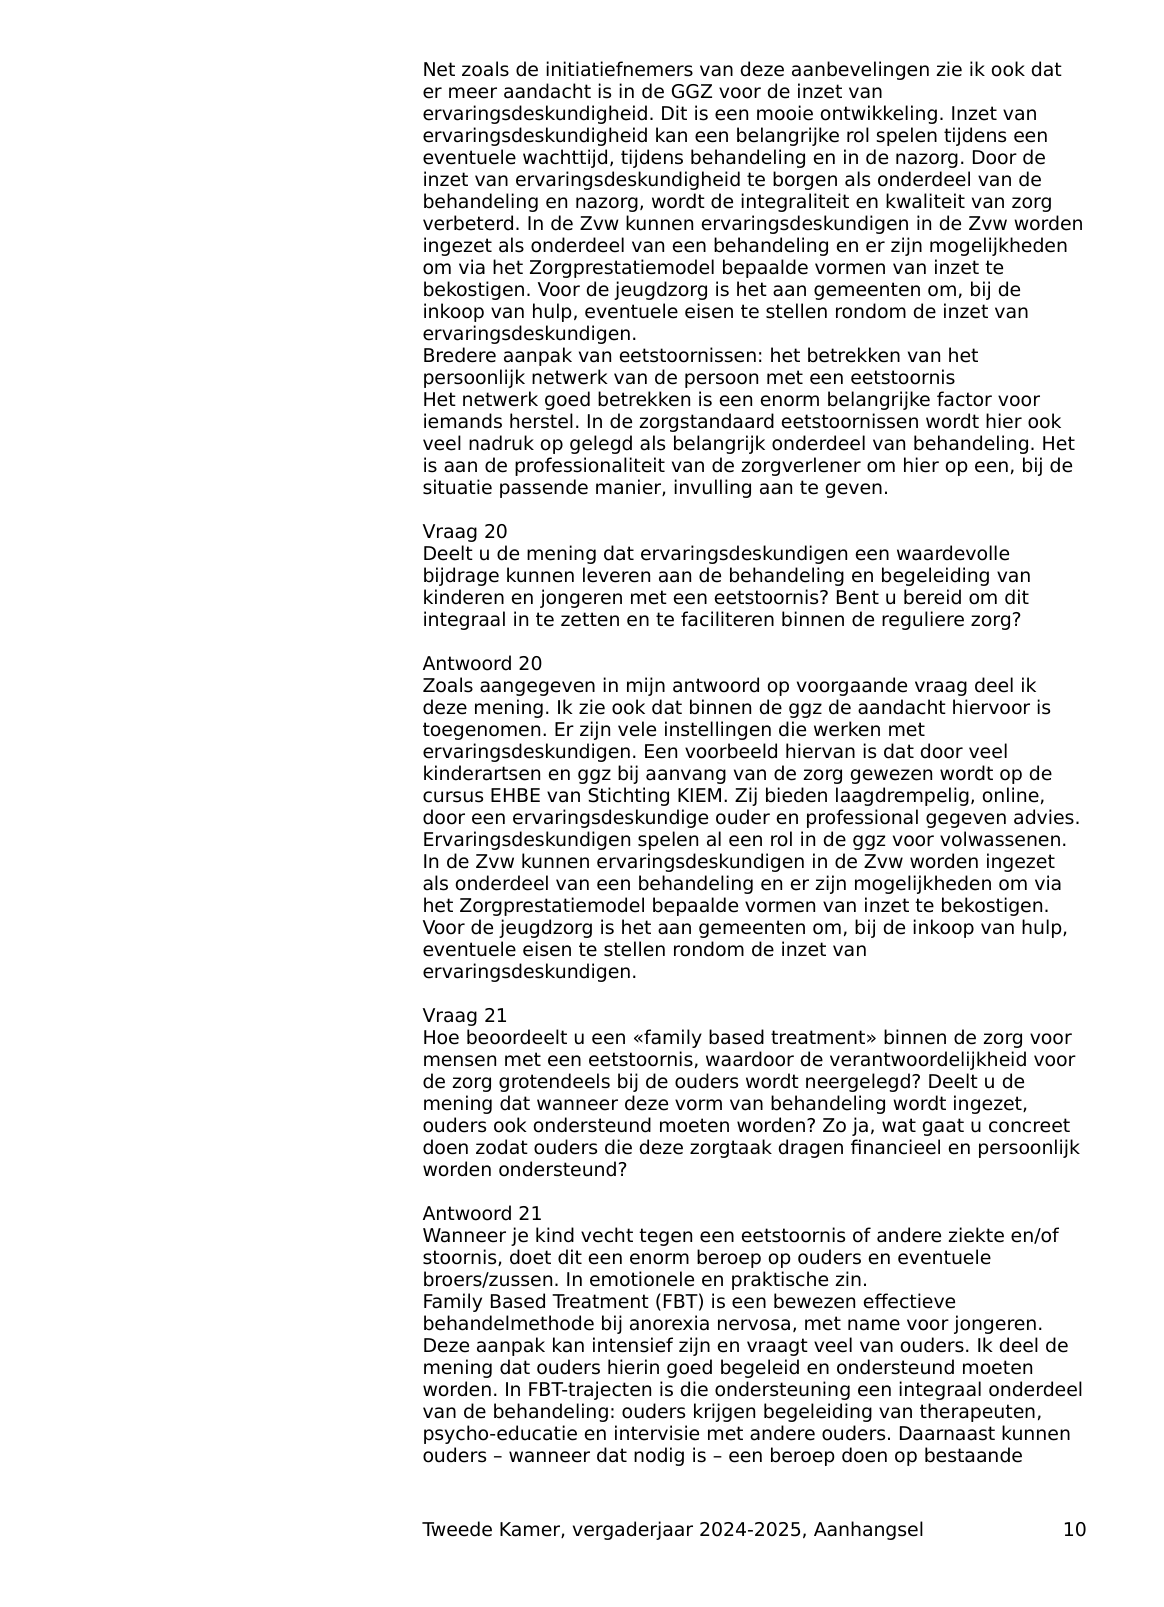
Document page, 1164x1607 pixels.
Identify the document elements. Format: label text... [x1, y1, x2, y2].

text Antwoord 21 [422, 1203, 1087, 1225]
text Wanneer je kind vecht tegen een eetstoornis of andere ziekte en/of stoornis, doet dit een enorm beroep op ouders en eventuele broers/zussen. In emotionele en praktische zin. [422, 1225, 1087, 1291]
text Vraag 20 [422, 521, 1087, 543]
text Family Based Treatment (FBT) is een bewezen effectieve behandelmethode bij anorexia nervosa, met name voor jongeren. Deze aanpak kan intensief zijn en vraagt veel van ouders. Ik deel de mening dat ouders hierin goed begeleid en ondersteund moeten worden. In FBT-trajecten is die ondersteuning een integraal onderdeel van de behandeling: ouders krijgen begeleiding van therapeuten, psycho-educatie en intervisie met andere ouders. Daarnaast kunnen ouders – wanneer dat nodig is – een beroep doen op bestaande [422, 1291, 1087, 1467]
text Deelt u de mening dat ervaringsdeskundigen een waardevolle bijdrage kunnen leveren aan de behandeling en begeleiding van kinderen en jongeren met een eetstoornis? Bent u bereid om dit integraal in te zetten en te faciliteren binnen de reguliere zorg? [422, 543, 1087, 631]
text Zoals aangegeven in mijn antwoord op voorgaande vraag deel ik deze mening. Ik zie ook dat binnen de ggz de aandacht hiervoor is toegenomen. Er zijn vele instellingen die werken met ervaringsdeskundigen. Een voorbeeld hiervan is dat door veel kinderartsen en ggz bij aanvang van de zorg gewezen wordt op de cursus EHBE van Stichting KIEM. Zij bieden laagdrempelig, online, door een ervaringsdeskundige ouder en professional gegeven advies. Ervaringsdeskundigen spelen al een rol in de ggz voor volwassenen. In de Zvw kunnen ervaringsdeskundigen in de Zvw worden ingezet als onderdeel van een behandeling en er zijn mogelijkheden om via het Zorgprestatiemodel bepaalde vormen van inzet te bekostigen. Voor de jeugdzorg is het aan gemeenten om, bij de inkoop van hulp, eventuele eisen te stellen rondom de inzet van ervaringsdeskundigen. [422, 675, 1087, 983]
text Net zoals de initiatiefnemers van deze aanbevelingen zie ik ook dat er meer aandacht is in de GGZ voor de inzet van ervaringsdeskundigheid. Dit is een mooie ontwikkeling. Inzet van ervaringsdeskundigheid kan een belangrijke rol spelen tijdens een eventuele wachttijd, tijdens behandeling en in de nazorg. Door de inzet van ervaringsdeskundigheid te borgen als onderdeel van de behandeling en nazorg, wordt de integraliteit en kwaliteit van zorg verbeterd. In de Zvw kunnen ervaringsdeskundigen in de Zvw worden ingezet als onderdeel van een behandeling en er zijn mogelijkheden om via het Zorgprestatiemodel bepaalde vormen van inzet te bekostigen. Voor de jeugdzorg is het aan gemeenten om, bij de inkoop van hulp, eventuele eisen te stellen rondom de inzet van ervaringsdeskundigen. [422, 59, 1087, 345]
text Hoe beoordeelt u een «family based treatment» binnen de zorg voor mensen met een eetstoornis, waardoor de verantwoordelijkheid voor de zorg grotendeels bij de ouders wordt neergelegd? Deelt u de mening dat wanneer deze vorm van behandeling wordt ingezet, ouders ook ondersteund moeten worden? Zo ja, wat gaat u concreet doen zodat ouders die deze zorgtaak dragen financieel en persoonlijk worden ondersteund? [422, 1027, 1087, 1181]
text Vraag 21 [422, 1005, 1087, 1027]
text Antwoord 20 [422, 653, 1087, 675]
text Bredere aanpak van eetstoornissen: het betrekken van het persoonlijk netwerk van de persoon met een eetstoornis [422, 345, 1087, 389]
text Het netwerk goed betrekken is een enorm belangrijke factor voor iemands herstel. In de zorgstandaard eetstoornissen wordt hier ook veel nadruk op gelegd als belangrijk onderdeel van behandeling. Het is aan de professionaliteit van de zorgverlener om hier op een, bij de situatie passende manier, invulling aan te geven. [422, 389, 1087, 499]
